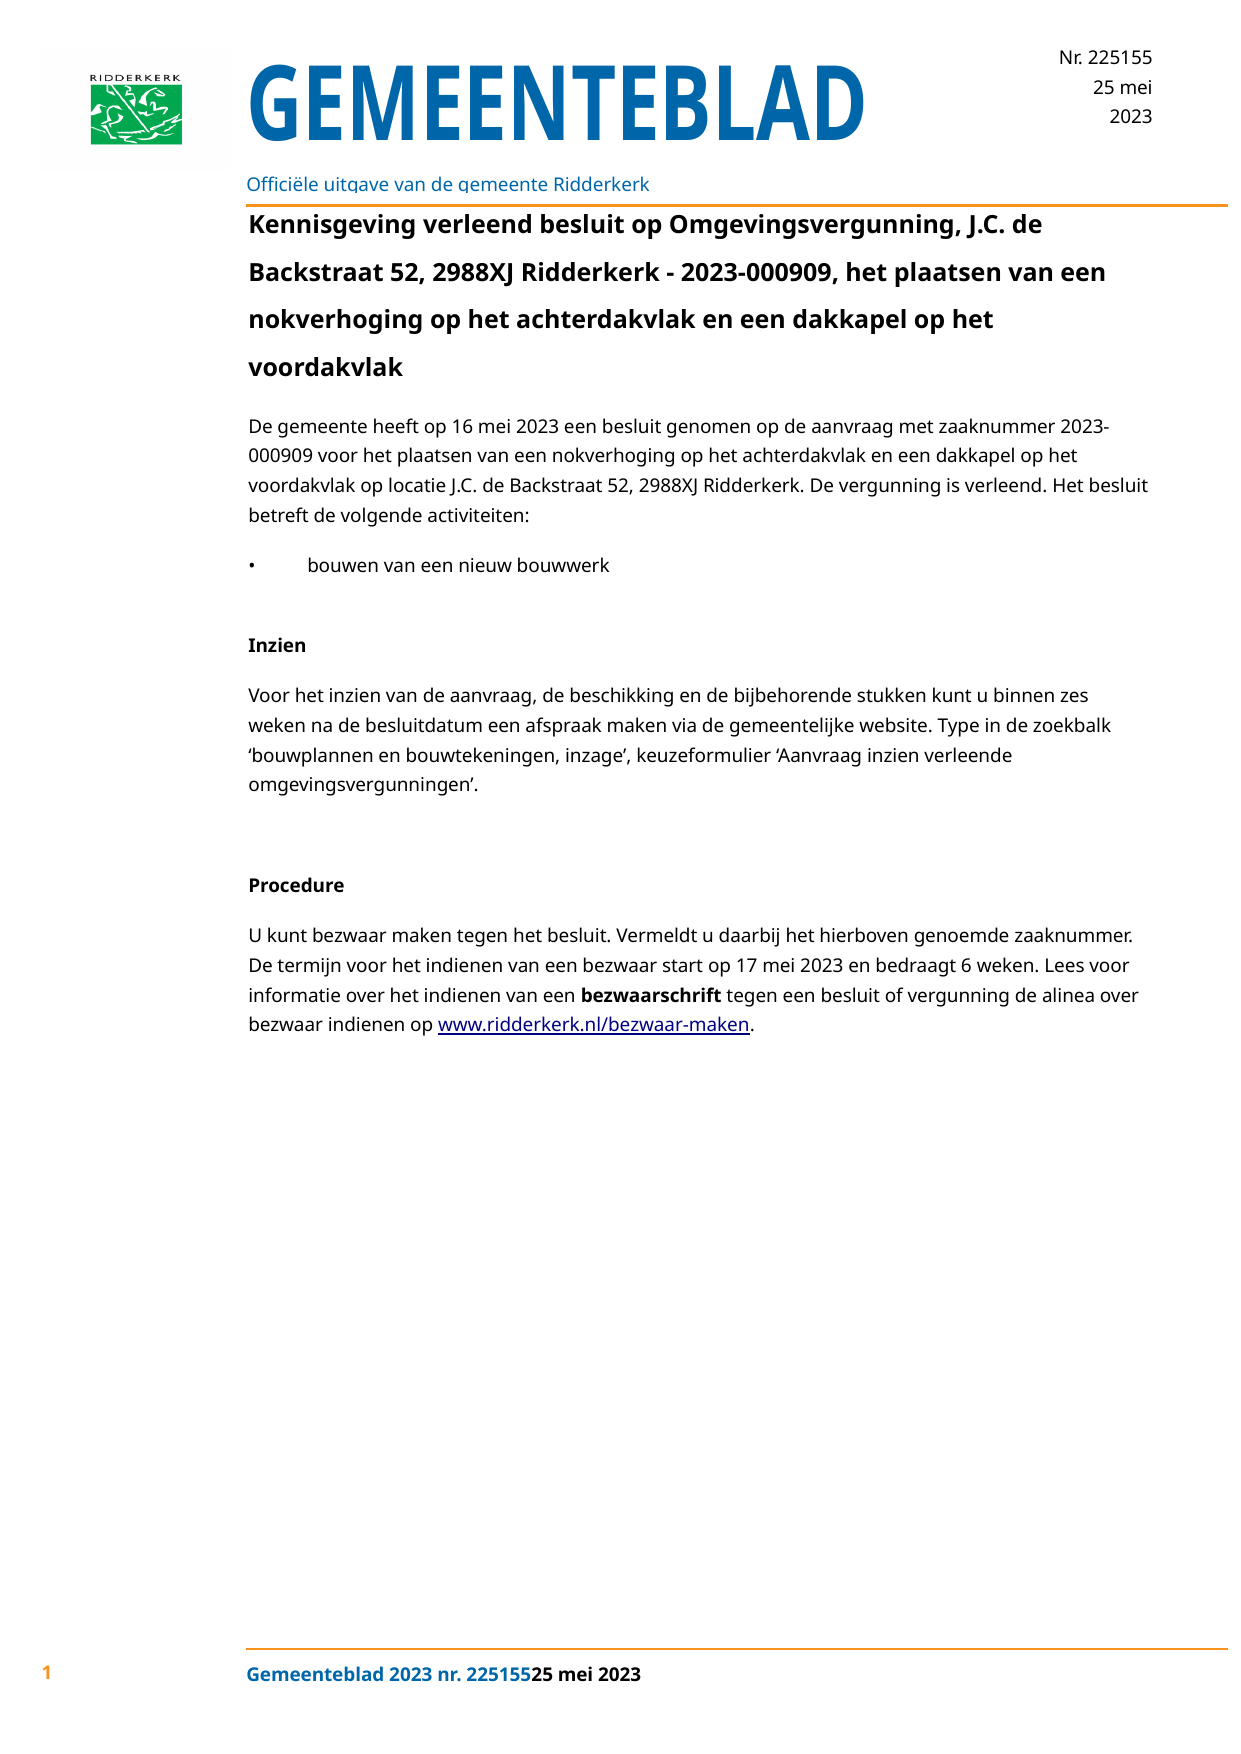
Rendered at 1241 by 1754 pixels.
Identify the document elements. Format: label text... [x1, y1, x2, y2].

text De gemeente heeft op 16 mei 2023 een besluit genomen op de aanvraag met zaaknummer 2023-000909 voor het plaatsen van een nokverhoging op het achterdakvlak en een dakkapel op het voordakvlak op locatie J.C. de Backstraat 52, 2988XJ Ridderkerk. De vergunning is verleend. Het besluit betreft de volgende activiteiten: [248, 413, 1152, 528]
picture [41, 47, 231, 172]
text U kunt bezwaar maken tegen het besluit. Vermeldt u daarbij het hierboven genoemde zaaknummer. De termijn voor het indienen van een bezwaar start op 17 mei 2023 en bedraagt 6 weken. Lees voor informatie over het indienen van een bezwaarschrift tegen een besluit of vergunning de alinea over bezwaar indienen op www.ridderkerk.nl/bezwaar-maken. [248, 923, 1152, 1037]
text Kennisgeving verleend besluit op Omgevingsvergunning, J.C. de Backstraat 52, 2988XJ Ridderkerk - 2023-000909, het plaatsen van een nokverhoging op het achterdakvlak en een dakkapel op het voordakvlak [248, 207, 1152, 384]
list bouwen van een nieuw bouwwerk [248, 552, 1152, 578]
text Inzien [248, 632, 1152, 658]
text Voor het inzien van de aanvraag, de beschikking en de bijbehorende stukken kunt u binnen zes weken na de besluitdatum een afspraak maken via de gemeentelijke website. Type in de zoekbalk ‘bouwplannen en bouwtekeningen, inzage’, keuzeformulier ‘Aanvraag inzien verleende omgevingsvergunningen’. [248, 683, 1152, 797]
text Procedure [248, 872, 1152, 898]
